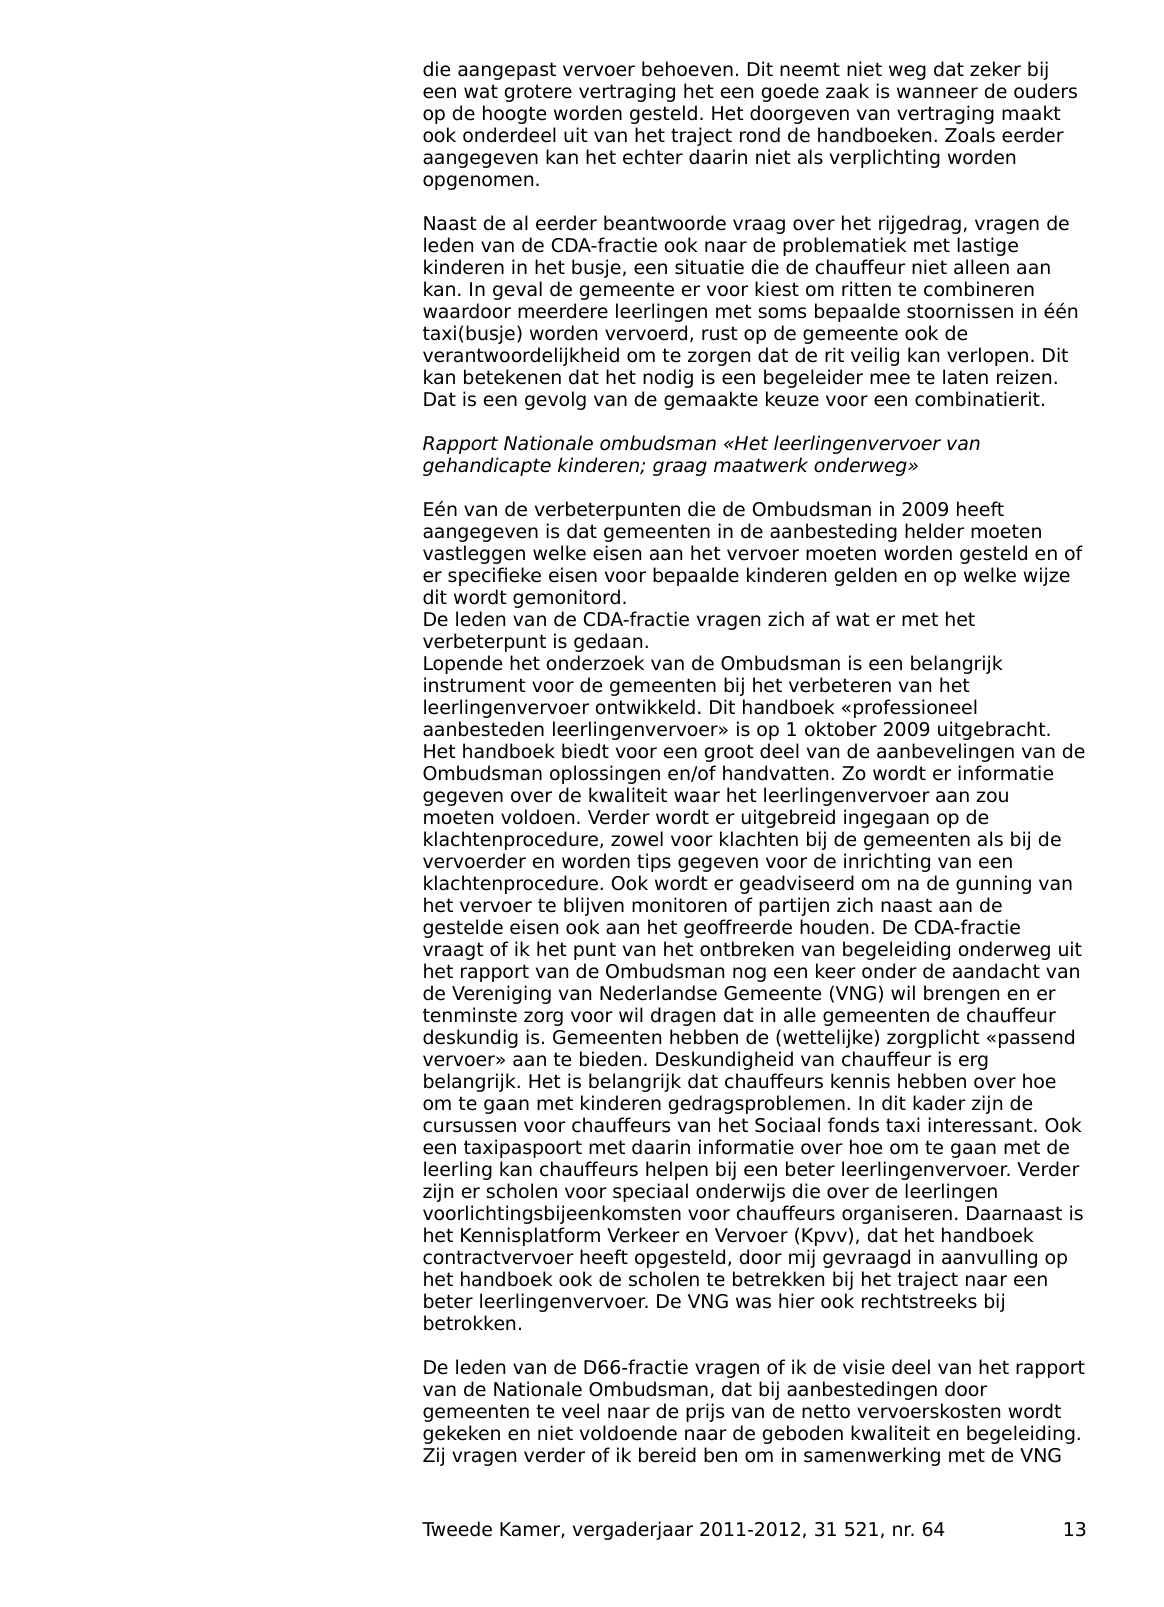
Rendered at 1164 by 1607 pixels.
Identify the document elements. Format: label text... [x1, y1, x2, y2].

text die aangepast vervoer behoeven. Dit neemt niet weg dat zeker bij een wat grotere vertraging het een goede zaak is wanneer de ouders op de hoogte worden gesteld. Het doorgeven van vertraging maakt ook onderdeel uit van het traject rond de handboeken. Zoals eerder aangegeven kan het echter daarin niet als verplichting worden opgenomen. [422, 59, 1087, 191]
text Eén van de verbeterpunten die de Ombudsman in 2009 heeft aangegeven is dat gemeenten in de aanbesteding helder moeten vastleggen welke eisen aan het vervoer moeten worden gesteld en of er specifieke eisen voor bepaalde kinderen gelden en op welke wijze dit wordt gemonitord. [422, 499, 1087, 609]
text De leden van de D66-fractie vragen of ik de visie deel van het rapport van de Nationale Ombudsman, dat bij aanbestedingen door gemeenten te veel naar de prijs van de netto vervoerskosten wordt gekeken en niet voldoende naar de geboden kwaliteit en begeleiding. Zij vragen verder of ik bereid ben om in samenwerking met de VNG [422, 1357, 1087, 1467]
text Naast de al eerder beantwoorde vraag over het rijgedrag, vragen de leden van de CDA-fractie ook naar de problematiek met lastige kinderen in het busje, een situatie die de chauffeur niet alleen aan kan. In geval de gemeente er voor kiest om ritten te combineren waardoor meerdere leerlingen met soms bepaalde stoornissen in één taxi(busje) worden vervoerd, rust op de gemeente ook de verantwoordelijkheid om te zorgen dat de rit veilig kan verlopen. Dit kan betekenen dat het nodig is een begeleider mee te laten reizen. Dat is een gevolg van de gemaakte keuze voor een combinatierit. [422, 213, 1087, 411]
subtitle Rapport Nationale ombudsman «Het leerlingenvervoer van gehandicapte kinderen; graag maatwerk onderweg» [422, 433, 1087, 477]
text De leden van de CDA-fractie vragen zich af wat er met het verbeterpunt is gedaan. [422, 609, 1087, 653]
text Lopende het onderzoek van de Ombudsman is een belangrijk instrument voor de gemeenten bij het verbeteren van het leerlingenvervoer ontwikkeld. Dit handboek «professioneel aanbesteden leerlingenvervoer» is op 1 oktober 2009 uitgebracht. Het handboek biedt voor een groot deel van de aanbevelingen van de Ombudsman oplossingen en/of handvatten. Zo wordt er informatie gegeven over de kwaliteit waar het leerlingenvervoer aan zou moeten voldoen. Verder wordt er uitgebreid ingegaan op de klachtenprocedure, zowel voor klachten bij de gemeenten als bij de vervoerder en worden tips gegeven voor de inrichting van een klachtenprocedure. Ook wordt er geadviseerd om na de gunning van het vervoer te blijven monitoren of partijen zich naast aan de gestelde eisen ook aan het geoffreerde houden. De CDA-fractie vraagt of ik het punt van het ontbreken van begeleiding onderweg uit het rapport van de Ombudsman nog een keer onder de aandacht van de Vereniging van Nederlandse Gemeente (VNG) wil brengen en er tenminste zorg voor wil dragen dat in alle gemeenten de chauffeur deskundig is. Gemeenten hebben de (wettelijke) zorgplicht «passend vervoer» aan te bieden. Deskundigheid van chauffeur is erg belangrijk. Het is belangrijk dat chauffeurs kennis hebben over hoe om te gaan met kinderen gedragsproblemen. In dit kader zijn de cursussen voor chauffeurs van het Sociaal fonds taxi interessant. Ook een taxipaspoort met daarin informatie over hoe om te gaan met de leerling kan chauffeurs helpen bij een beter leerlingenvervoer. Verder zijn er scholen voor speciaal onderwijs die over de leerlingen voorlichtingsbijeenkomsten voor chauffeurs organiseren. Daarnaast is het Kennisplatform Verkeer en Vervoer (Kpvv), dat het handboek contractvervoer heeft opgesteld, door mij gevraagd in aanvulling op het handboek ook de scholen te betrekken bij het traject naar een beter leerlingenvervoer. De VNG was hier ook rechtstreeks bij betrokken. [422, 653, 1087, 1334]
